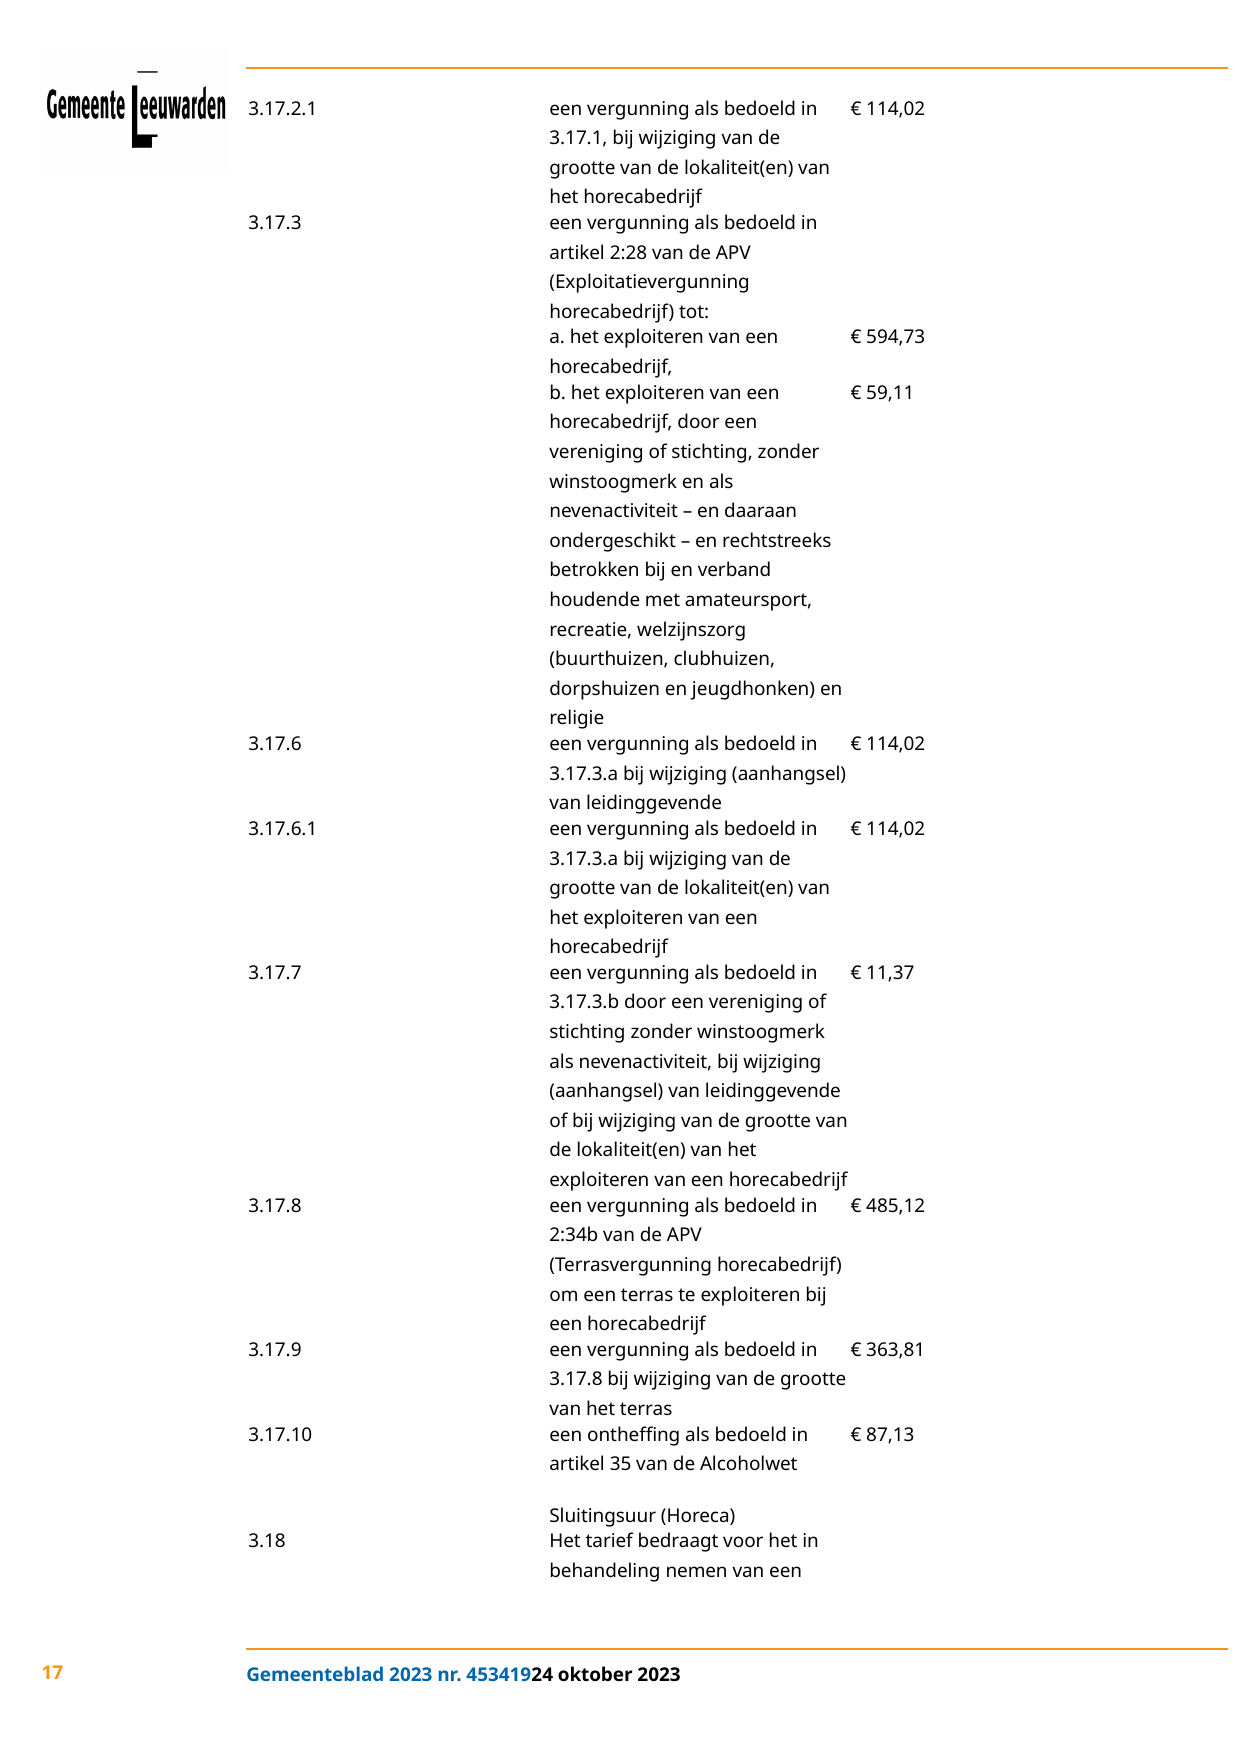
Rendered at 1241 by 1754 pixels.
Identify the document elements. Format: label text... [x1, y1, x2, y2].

table_cell [248, 379, 549, 730]
table_cell € 485,12 [850, 1192, 1152, 1336]
table_cell € 114,02 [850, 730, 1152, 815]
table_cell a. het exploiteren van een horecabedrijf, [549, 324, 850, 379]
table_cell een vergunning als bedoeld in 3.17.3.b door een vereniging of stichting zonder winstoogmerk als nevenactiviteit, bij wijziging (aanhangsel) van leidinggevende of bij wijziging van de grootte van de lokaliteit(en) van het exploiteren van een horecabedrijf [549, 959, 850, 1192]
table_cell [850, 1528, 1152, 1583]
table_cell € 114,02 [850, 815, 1152, 959]
table_cell 3.17.10 [248, 1421, 549, 1476]
table_cell 3.17.9 [248, 1336, 549, 1421]
table_cell [850, 209, 1152, 324]
table_cell 3.17.6 [248, 730, 549, 815]
table_cell Het tarief bedraagt voor het in behandeling nemen van een [549, 1528, 850, 1583]
table_cell [248, 324, 549, 379]
table_cell 3.17.3 [248, 209, 549, 324]
table_cell 3.17.7 [248, 959, 549, 1192]
table_cell Sluitingsuur (Horeca) [549, 1502, 850, 1528]
table_cell een vergunning als bedoeld in 3.17.3.a bij wijziging van de grootte van de lokaliteit(en) van het exploiteren van een horecabedrijf [549, 815, 850, 959]
table_cell een vergunning als bedoeld in 3.17.1, bij wijziging van de grootte van de lokaliteit(en) van het horecabedrijf [549, 95, 850, 209]
table_cell € 59,11 [850, 379, 1152, 730]
table_cell 3.17.8 [248, 1192, 549, 1336]
table_cell € 114,02 [850, 95, 1152, 209]
table_cell 3.18 [248, 1528, 549, 1583]
table_cell een vergunning als bedoeld in artikel 2:28 van de APV (Exploitatievergunning horecabedrijf) tot: [549, 209, 850, 324]
table_cell [248, 1476, 549, 1502]
table_cell € 87,13 [850, 1421, 1152, 1476]
table_cell [850, 1502, 1152, 1528]
table_cell [549, 1476, 850, 1502]
table_cell 3.17.2.1 [248, 95, 549, 209]
table_cell een ontheffing als bedoeld in artikel 35 van de Alcoholwet [549, 1421, 850, 1476]
table_cell € 363,81 [850, 1336, 1152, 1421]
table_cell b. het exploiteren van een horecabedrijf, door een vereniging of stichting, zonder winstoogmerk en als nevenactiviteit – en daaraan ondergeschikt – en rechtstreeks betrokken bij en verband houdende met amateursport, recreatie, welzijnszorg (buurthuizen, clubhuizen, dorpshuizen en jeugdhonken) en religie [549, 379, 850, 730]
table_cell een vergunning als bedoeld in 2:34b van de APV (Terrasvergunning horecabedrijf) om een terras te exploiteren bij een horecabedrijf [549, 1192, 850, 1336]
table_cell € 594,73 [850, 324, 1152, 379]
table_cell een vergunning als bedoeld in 3.17.8 bij wijziging van de grootte van het terras [549, 1336, 850, 1421]
picture [41, 47, 231, 172]
table_cell [248, 1502, 549, 1528]
table_cell een vergunning als bedoeld in 3.17.3.a bij wijziging (aanhangsel) van leidinggevende [549, 730, 850, 815]
table_cell [850, 1476, 1152, 1502]
table_cell € 11,37 [850, 959, 1152, 1192]
table_cell 3.17.6.1 [248, 815, 549, 959]
